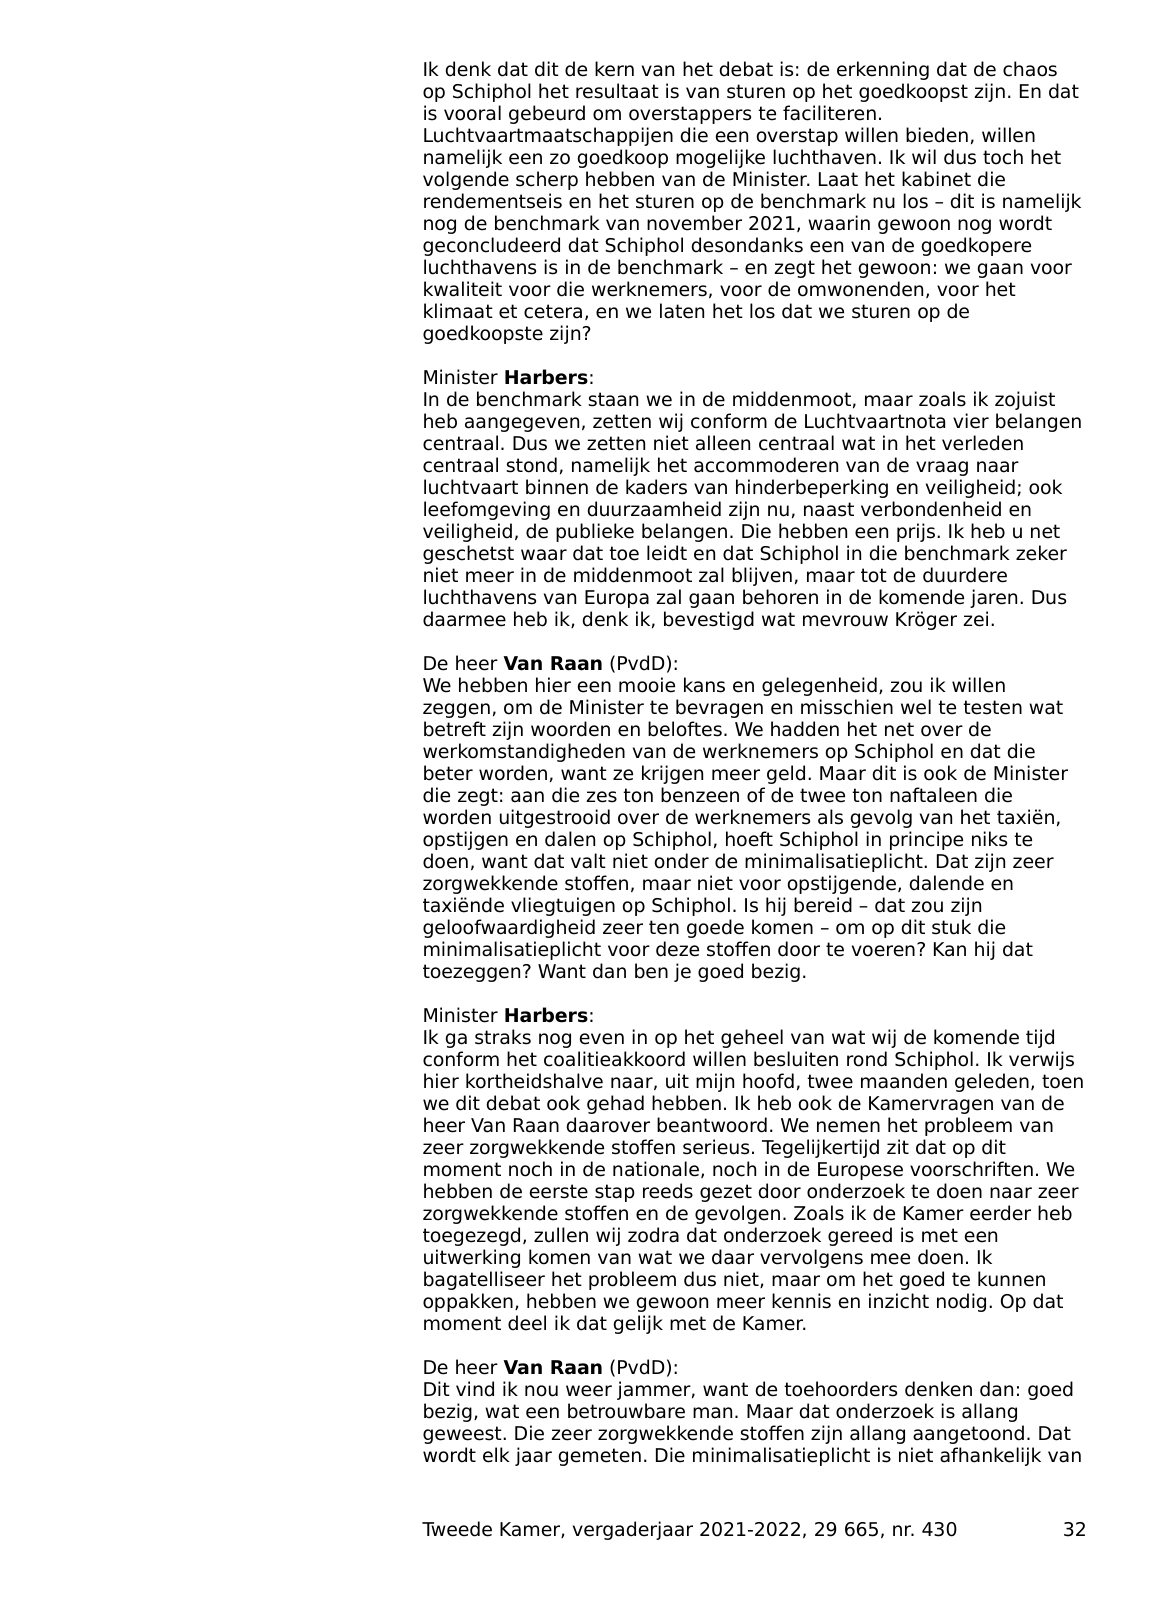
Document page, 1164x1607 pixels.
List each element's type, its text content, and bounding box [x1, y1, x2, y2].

text In de benchmark staan we in de middenmoot, maar zoals ik zojuist heb aangegeven, zetten wij conform de Luchtvaartnota vier belangen centraal. Dus we zetten niet alleen centraal wat in het verleden centraal stond, namelijk het accommoderen van de vraag naar luchtvaart binnen de kaders van hinderbeperking en veiligheid; ook leefomgeving en duurzaamheid zijn nu, naast verbondenheid en veiligheid, de publieke belangen. Die hebben een prijs. Ik heb u net geschetst waar dat toe leidt en dat Schiphol in die benchmark zeker niet meer in de middenmoot zal blijven, maar tot de duurdere luchthavens van Europa zal gaan behoren in de komende jaren. Dus daarmee heb ik, denk ik, bevestigd wat mevrouw Kröger zei. [422, 389, 1087, 631]
text Minister Harbers: [422, 1005, 1087, 1027]
text De heer Van Raan (PvdD): [422, 653, 1087, 675]
text Dit vind ik nou weer jammer, want de toehoorders denken dan: goed bezig, wat een betrouwbare man. Maar dat onderzoek is allang geweest. Die zeer zorgwekkende stoffen zijn allang aangetoond. Dat wordt elk jaar gemeten. Die minimalisatieplicht is niet afhankelijk van [422, 1379, 1087, 1467]
text Minister Harbers: [422, 367, 1087, 389]
text We hebben hier een mooie kans en gelegenheid, zou ik willen zeggen, om de Minister te bevragen en misschien wel te testen wat betreft zijn woorden en beloftes. We hadden het net over de werkomstandigheden van de werknemers op Schiphol en dat die beter worden, want ze krijgen meer geld. Maar dit is ook de Minister die zegt: aan die zes ton benzeen of de twee ton naftaleen die worden uitgestrooid over de werknemers als gevolg van het taxiën, opstijgen en dalen op Schiphol, hoeft Schiphol in principe niks te doen, want dat valt niet onder de minimalisatieplicht. Dat zijn zeer zorgwekkende stoffen, maar niet voor opstijgende, dalende en taxiënde vliegtuigen op Schiphol. Is hij bereid – dat zou zijn geloofwaardigheid zeer ten goede komen – om op dit stuk die minimalisatieplicht voor deze stoffen door te voeren? Kan hij dat toezeggen? Want dan ben je goed bezig. [422, 675, 1087, 983]
text Ik ga straks nog even in op het geheel van wat wij de komende tijd conform het coalitieakkoord willen besluiten rond Schiphol. Ik verwijs hier kortheidshalve naar, uit mijn hoofd, twee maanden geleden, toen we dit debat ook gehad hebben. Ik heb ook de Kamervragen van de heer Van Raan daarover beantwoord. We nemen het probleem van zeer zorgwekkende stoffen serieus. Tegelijkertijd zit dat op dit moment noch in de nationale, noch in de Europese voorschriften. We hebben de eerste stap reeds gezet door onderzoek te doen naar zeer zorgwekkende stoffen en de gevolgen. Zoals ik de Kamer eerder heb toegezegd, zullen wij zodra dat onderzoek gereed is met een uitwerking komen van wat we daar vervolgens mee doen. Ik bagatelliseer het probleem dus niet, maar om het goed te kunnen oppakken, hebben we gewoon meer kennis en inzicht nodig. Op dat moment deel ik dat gelijk met de Kamer. [422, 1027, 1087, 1334]
text Ik denk dat dit de kern van het debat is: de erkenning dat de chaos op Schiphol het resultaat is van sturen op het goedkoopst zijn. En dat is vooral gebeurd om overstappers te faciliteren. Luchtvaartmaatschappijen die een overstap willen bieden, willen namelijk een zo goedkoop mogelijke luchthaven. Ik wil dus toch het volgende scherp hebben van de Minister. Laat het kabinet die rendementseis en het sturen op de benchmark nu los – dit is namelijk nog de benchmark van november 2021, waarin gewoon nog wordt geconcludeerd dat Schiphol desondanks een van de goedkopere luchthavens is in de benchmark – en zegt het gewoon: we gaan voor kwaliteit voor die werknemers, voor de omwonenden, voor het klimaat et cetera, en we laten het los dat we sturen op de goedkoopste zijn? [422, 59, 1087, 345]
text De heer Van Raan (PvdD): [422, 1357, 1087, 1379]
